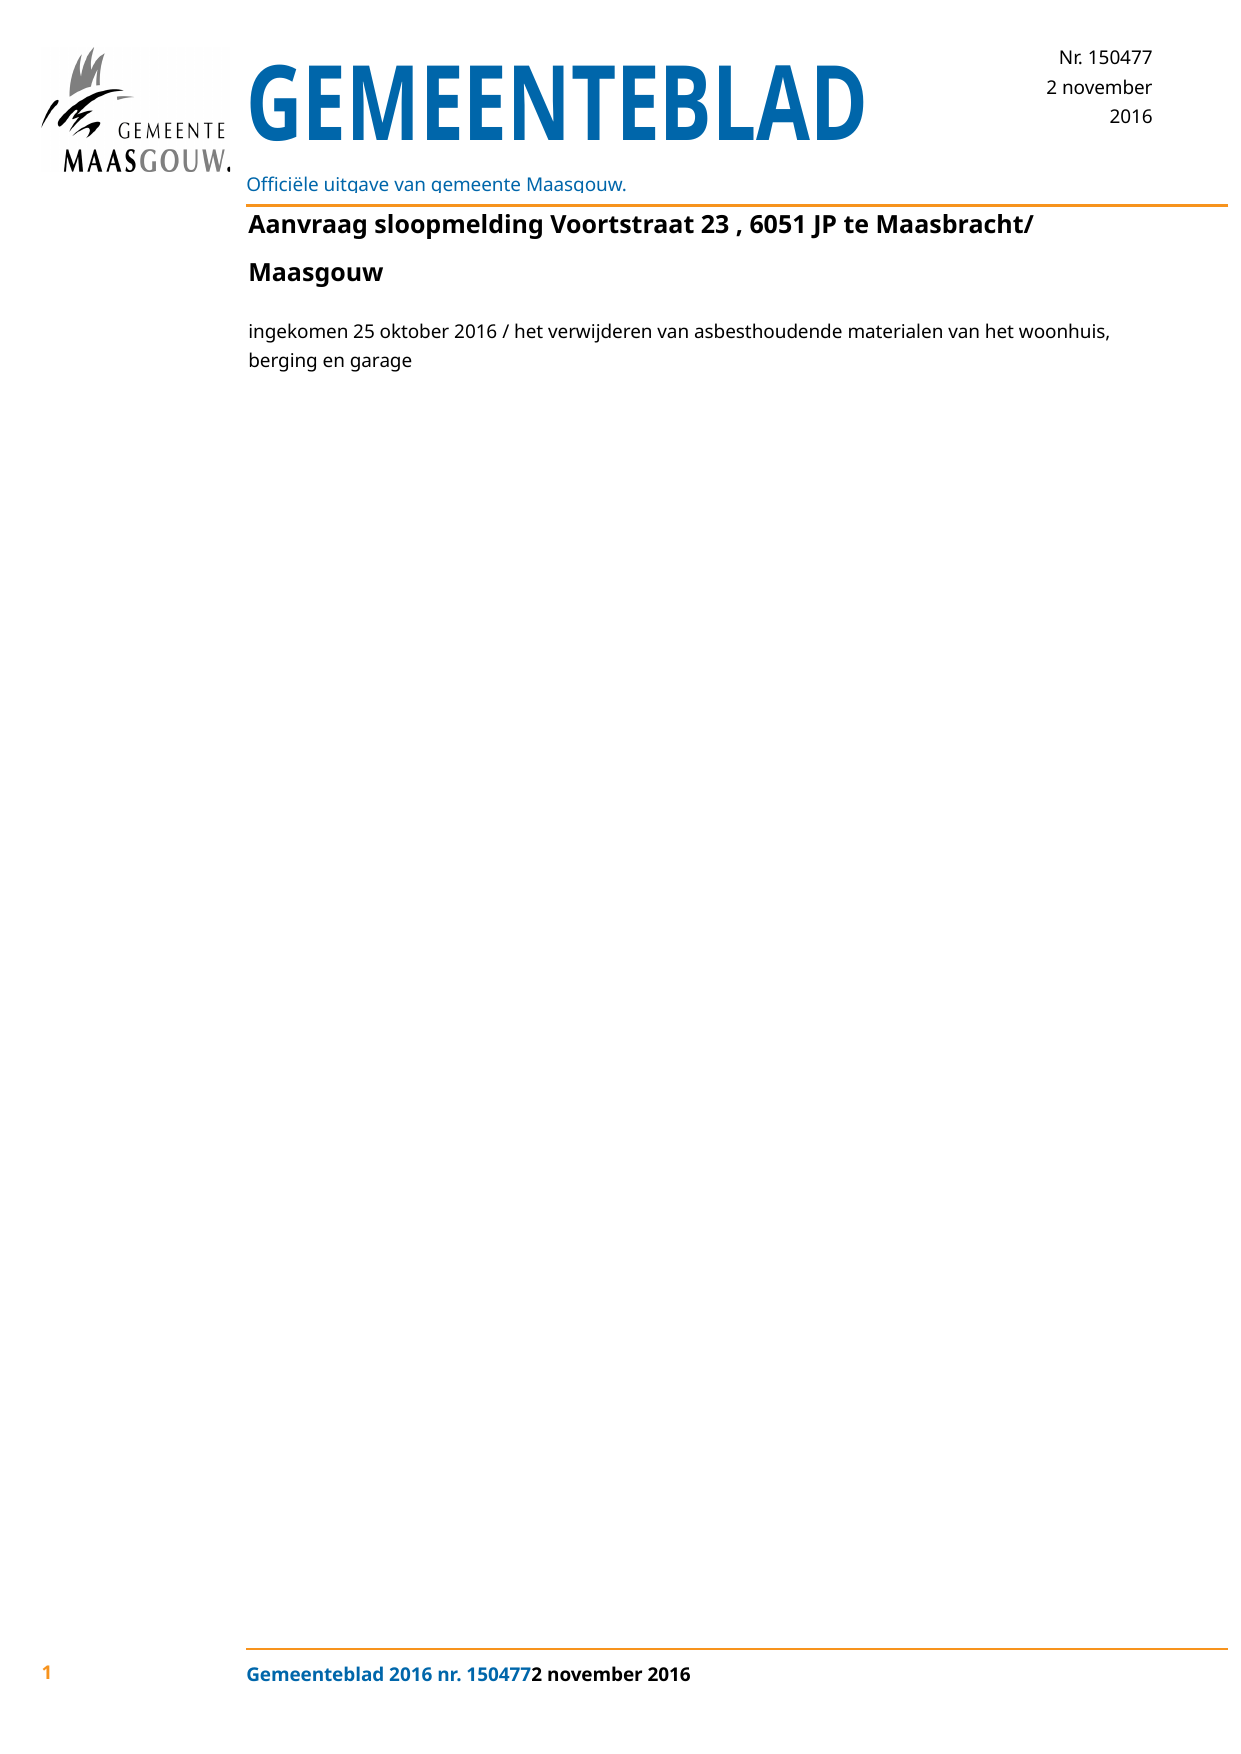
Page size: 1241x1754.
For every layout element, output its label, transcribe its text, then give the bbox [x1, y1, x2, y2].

text Aanvraag sloopmelding Voortstraat 23 , 6051 JP te Maasbracht/ Maasgouw [248, 207, 1152, 288]
text ingekomen 25 oktober 2016 / het verwijderen van asbesthoudende materialen van het woonhuis, berging en garage [248, 318, 1152, 373]
picture [41, 47, 231, 172]
